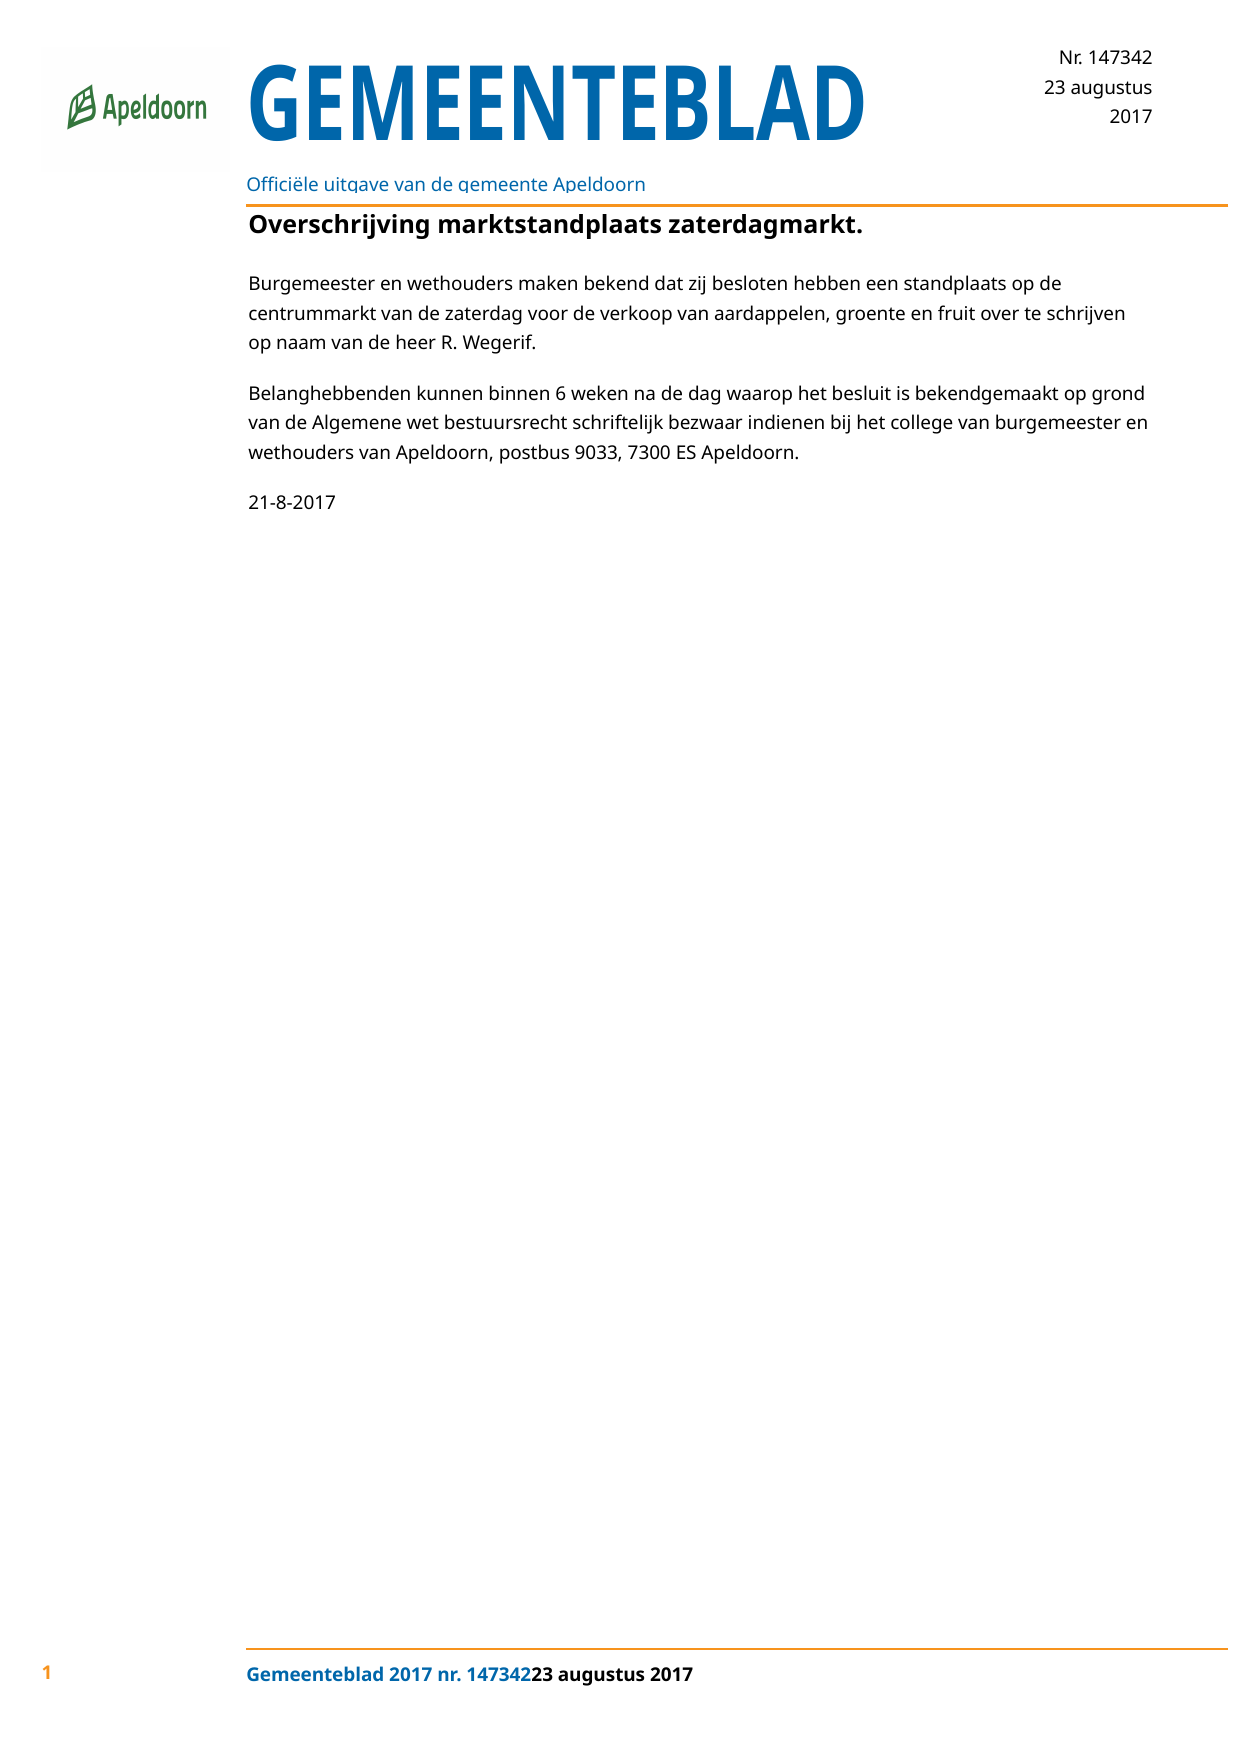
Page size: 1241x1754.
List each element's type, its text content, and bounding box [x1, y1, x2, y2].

text Belanghebbenden kunnen binnen 6 weken na de dag waarop het besluit is bekendgemaakt op grond van de Algemene wet bestuursrecht schriftelijk bezwaar indienen bij het college van burgemeester en wethouders van Apeldoorn, postbus 9033, 7300 ES Apeldoorn. [248, 380, 1152, 465]
picture [41, 47, 231, 172]
text Burgemeester en wethouders maken bekend dat zij besloten hebben een standplaats op de centrummarkt van de zaterdag voor de verkoop van aardappelen, groente en fruit over te schrijven op naam van de heer R. Wegerif. [248, 270, 1152, 355]
text 21-8-2017 [248, 489, 1152, 515]
text Overschrijving marktstandplaats zaterdagmarkt. [248, 207, 1152, 241]
